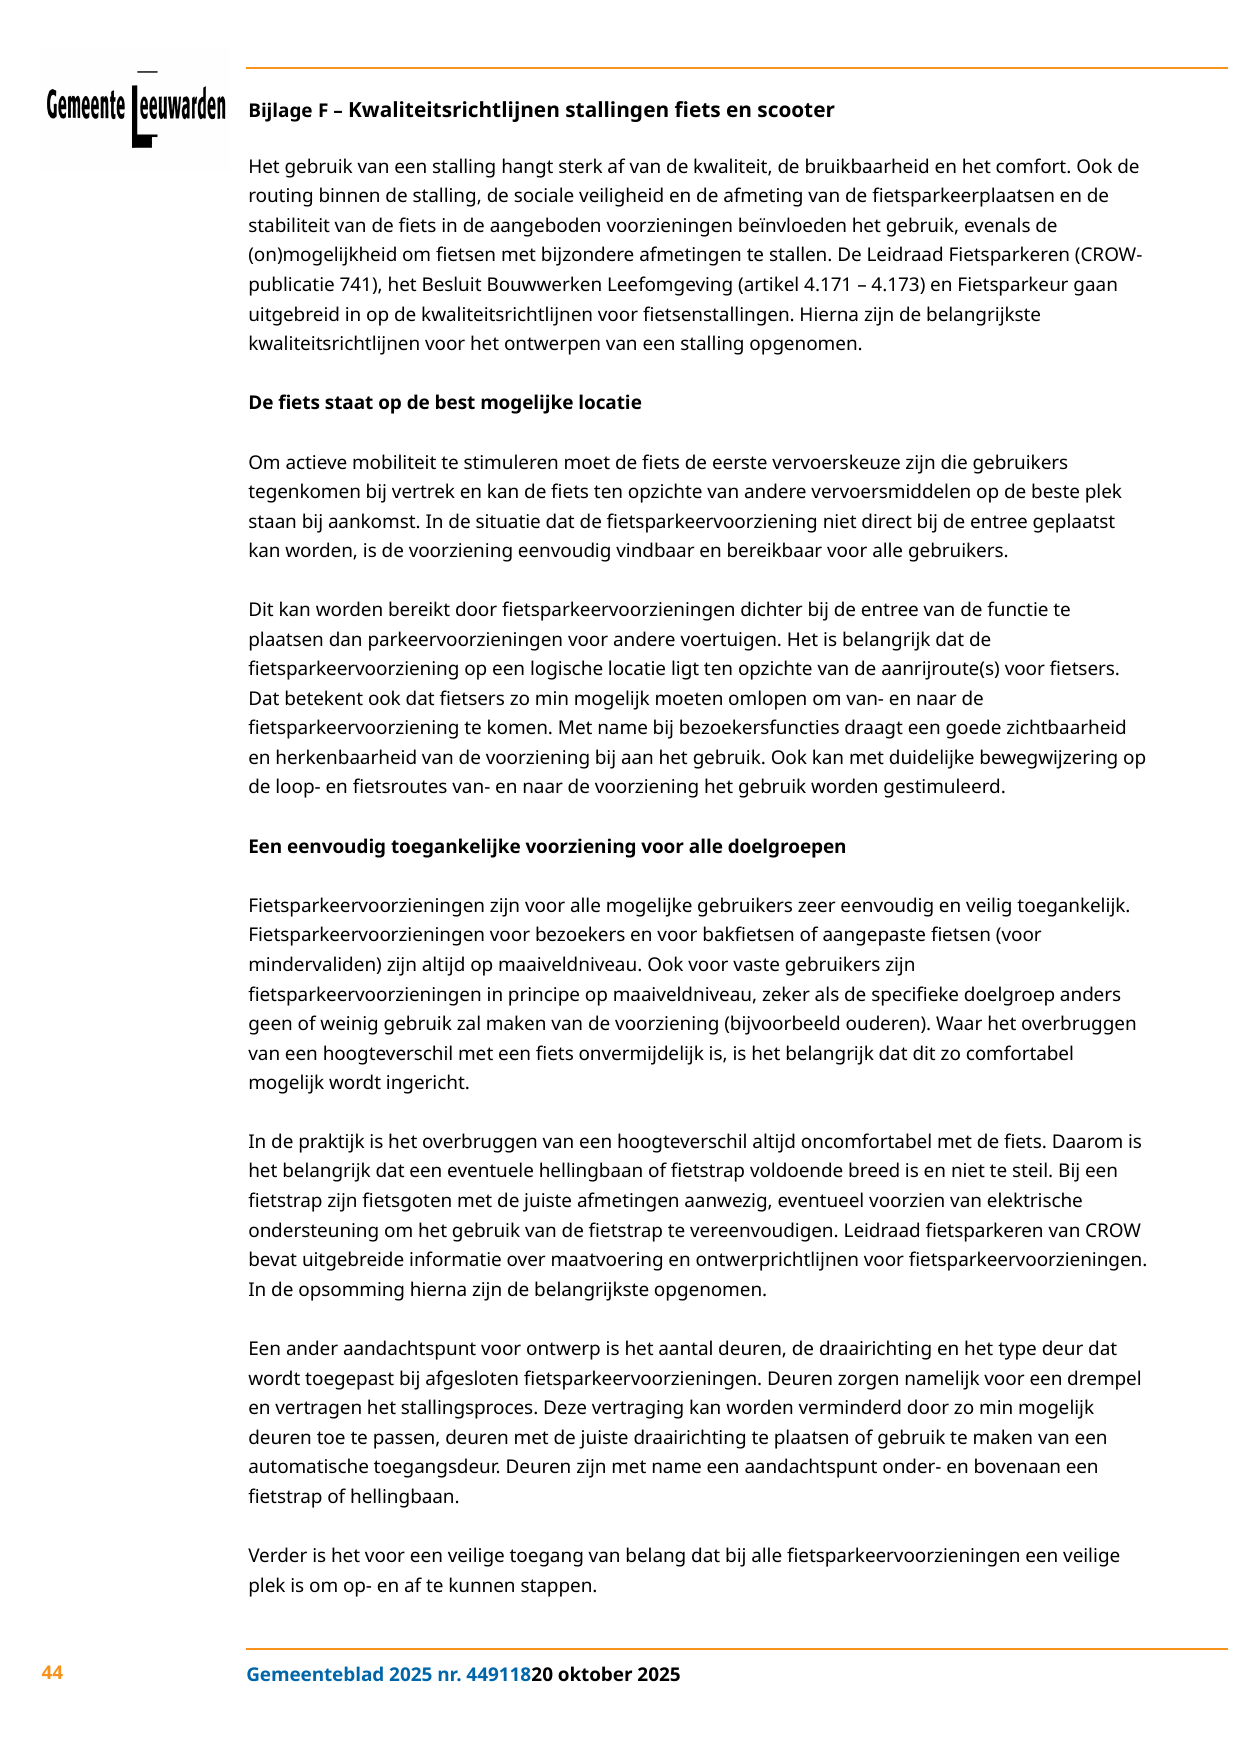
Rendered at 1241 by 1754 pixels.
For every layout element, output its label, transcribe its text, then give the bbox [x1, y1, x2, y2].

table_header Om actieve mobiliteit te stimuleren moet de fiets de eerste vervoerskeuze zijn die gebruikers tegenkomen bij vertrek en kan de fiets ten opzichte van andere vervoersmiddelen op de beste plek staan bij aankomst. In de situatie dat de fietsparkeervoorziening niet direct bij de entree geplaatst kan worden, is de voorziening eenvoudig vindbaar en bereikbaar voor alle gebruikers. [248, 449, 1152, 563]
text Een eenvoudig toegankelijke voorziening voor alle doelgroepen [248, 833, 1152, 858]
picture [41, 47, 231, 172]
text Het gebruik van een stalling hangt sterk af van de kwaliteit, de bruikbaarheid en het comfort. Ook de routing binnen de stalling, de sociale veiligheid en de afmeting van de fietsparkeerplaatsen en de stabiliteit van de fiets in de aangeboden voorzieningen beïnvloeden het gebruik, evenals de (on)mogelijkheid om fietsen met bijzondere afmetingen te stallen. De Leidraad Fietsparkeren (CROW-publicatie 741), het Besluit Bouwwerken Leefomgeving (artikel 4.171 – 4.173) en Fietsparkeur gaan uitgebreid in op de kwaliteitsrichtlijnen voor fietsenstallingen. Hierna zijn de belangrijkste kwaliteitsrichtlijnen voor het ontwerpen van een stalling opgenomen. [248, 153, 1152, 356]
text Verder is het voor een veilige toegang van belang dat bij alle fietsparkeervoorzieningen een veilige plek is om op- en af te kunnen stappen. [248, 1542, 1152, 1598]
table_header Fietsparkeervoorzieningen zijn voor alle mogelijke gebruikers zeer eenvoudig en veilig toegankelijk. Fietsparkeervoorzieningen voor bezoekers en voor bakfietsen of aangepaste fietsen (voor mindervaliden) zijn altijd op maaiveldniveau. Ook voor vaste gebruikers zijn fietsparkeervoorzieningen in principe op maaiveldniveau, zeker als de specifieke doelgroep anders geen of weinig gebruik zal maken van de voorziening (bijvoorbeeld ouderen). Waar het overbruggen van een hoogteverschil met een fiets onvermijdelijk is, is het belangrijk dat dit zo comfortabel mogelijk wordt ingericht. [248, 892, 1152, 1095]
text Dit kan worden bereikt door fietsparkeervoorzieningen dichter bij de entree van de functie te plaatsen dan parkeervoorzieningen voor andere voertuigen. Het is belangrijk dat de fietsparkeervoorziening op een logische locatie ligt ten opzichte van de aanrijroute(s) voor fietsers. Dat betekent ook dat fietsers zo min mogelijk moeten omlopen om van- en naar de fietsparkeervoorziening te komen. Met name bij bezoekersfuncties draagt een goede zichtbaarheid en herkenbaarheid van de voorziening bij aan het gebruik. Ook kan met duidelijke bewegwijzering op de loop- en fietsroutes van- en naar de voorziening het gebruik worden gestimuleerd. [248, 596, 1152, 799]
text De fiets staat op de best mogelijke locatie [248, 389, 1152, 415]
text Bijlage F – Kwaliteitsrichtlijnen stallingen fiets en scooter [248, 95, 1152, 123]
text In de praktijk is het overbruggen van een hoogteverschil altijd oncomfortabel met de fiets. Daarom is het belangrijk dat een eventuele hellingbaan of fietstrap voldoende breed is en niet te steil. Bij een fietstrap zijn fietsgoten met de juiste afmetingen aanwezig, eventueel voorzien van elektrische ondersteuning om het gebruik van de fietstrap te vereenvoudigen. Leidraad fietsparkeren van CROW bevat uitgebreide informatie over maatvoering en ontwerprichtlijnen voor fietsparkeervoorzieningen. In de opsomming hierna zijn de belangrijkste opgenomen. [248, 1128, 1152, 1302]
text Een ander aandachtspunt voor ontwerp is het aantal deuren, de draairichting en het type deur dat wordt toegepast bij afgesloten fietsparkeervoorzieningen. Deuren zorgen namelijk voor een drempel en vertragen het stallingsproces. Deze vertraging kan worden verminderd door zo min mogelijk deuren toe te passen, deuren met de juiste draairichting te plaatsen of gebruik te maken van een automatische toegangsdeur. Deuren zijn met name een aandachtspunt onder- en bovenaan een fietstrap of hellingbaan. [248, 1335, 1152, 1509]
